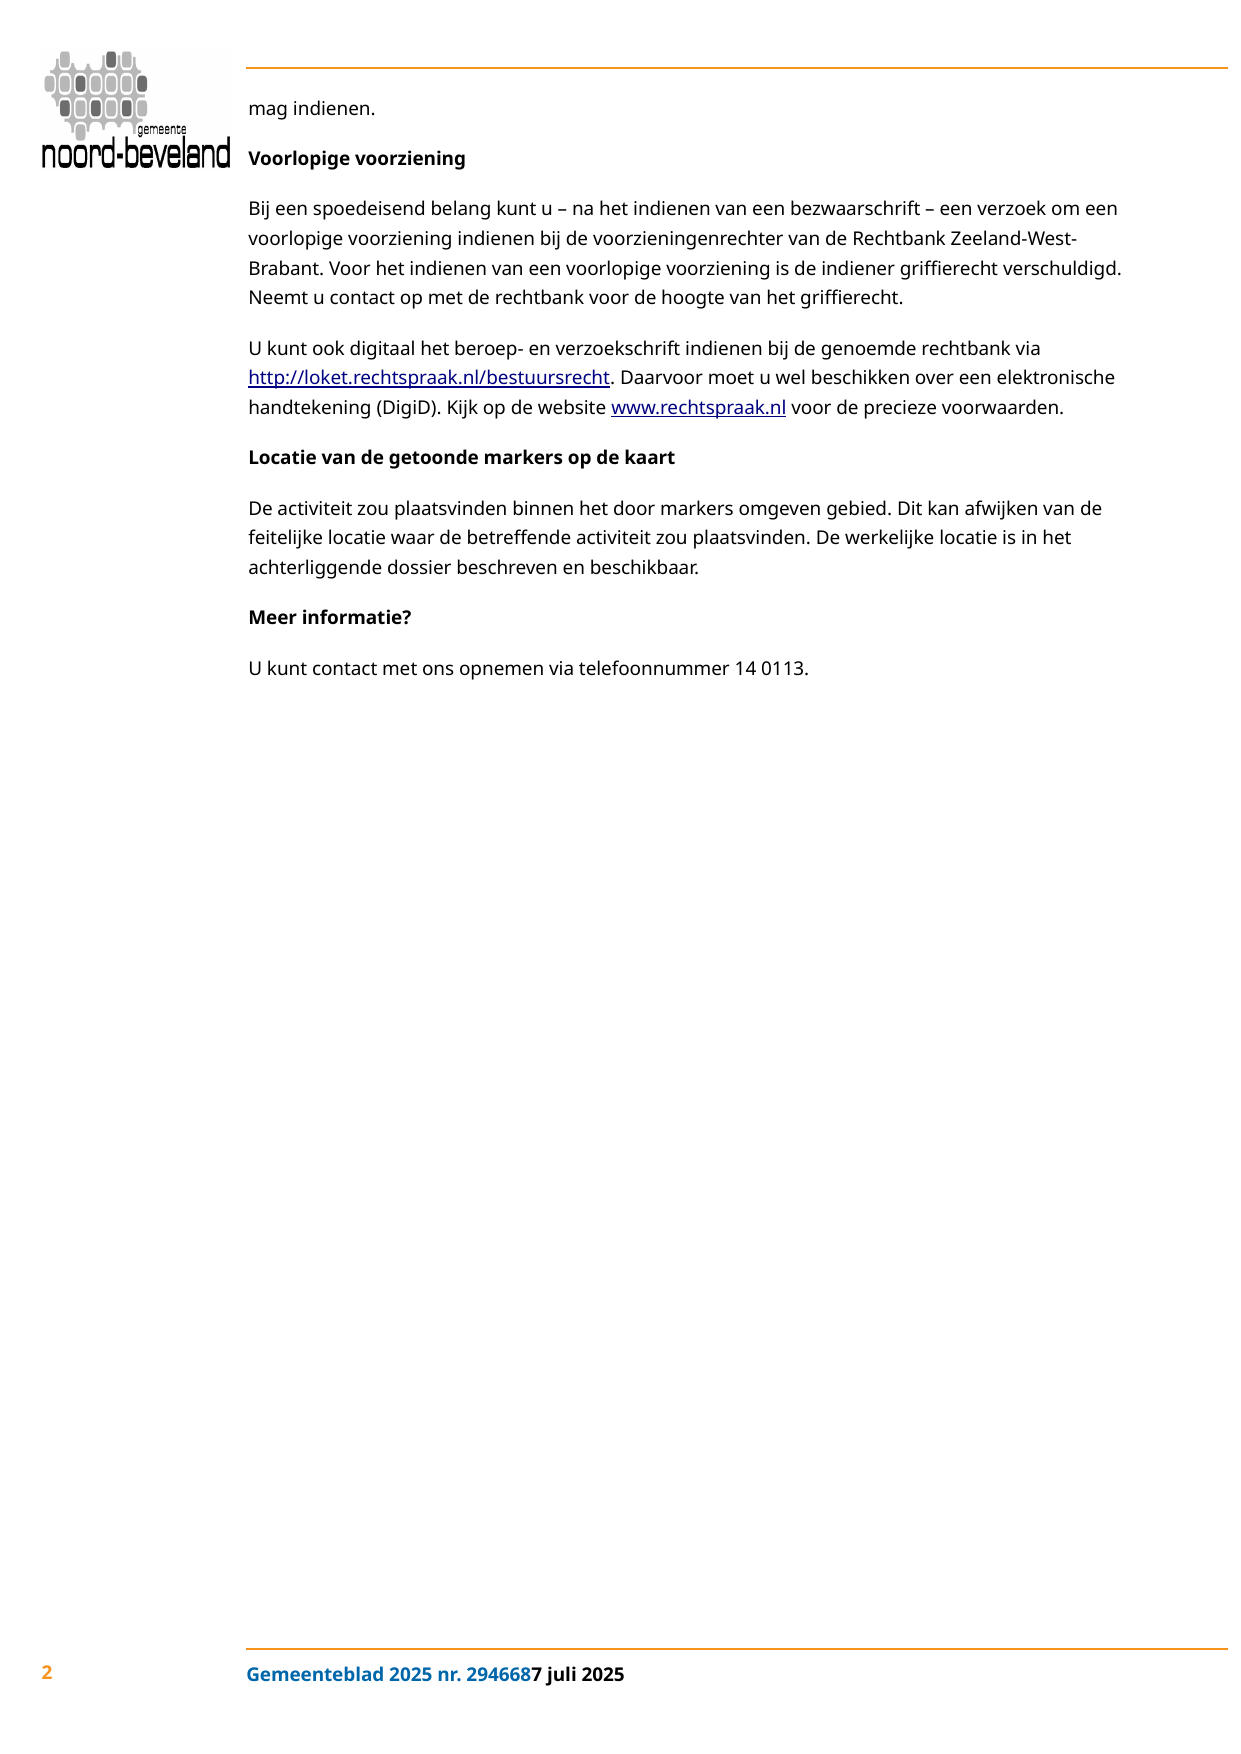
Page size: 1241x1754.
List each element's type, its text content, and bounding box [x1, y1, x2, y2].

picture [41, 47, 231, 172]
text mag indienen. [248, 95, 1152, 121]
text Locatie van de getoonde markers op de kaart [248, 444, 1152, 470]
text Meer informatie? [248, 604, 1152, 630]
text Bij een spoedeisend belang kunt u – na het indienen van een bezwaarschrift – een verzoek om een voorlopige voorziening indienen bij de voorzieningenrechter van de Rechtbank Zeeland-West-Brabant. Voor het indienen van een voorlopige voorziening is de indiener griffierecht verschuldigd. Neemt u contact op met de rechtbank voor de hoogte van het griffierecht. [248, 196, 1152, 310]
text U kunt contact met ons opnemen via telefoonnummer 14 0113. [248, 655, 1152, 681]
text Voorlopige voorziening [248, 145, 1152, 171]
text U kunt ook digitaal het beroep- en verzoekschrift indienen bij de genoemde rechtbank via http://loket.rechtspraak.nl/bestuursrecht. Daarvoor moet u wel beschikken over een elektronische handtekening (DigiD). Kijk op de website www.rechtspraak.nl voor de precieze voorwaarden. [248, 335, 1152, 420]
text De activiteit zou plaatsvinden binnen het door markers omgeven gebied. Dit kan afwijken van de feitelijke locatie waar de betreffende activiteit zou plaatsvinden. De werkelijke locatie is in het achterliggende dossier beschreven en beschikbaar. [248, 495, 1152, 580]
